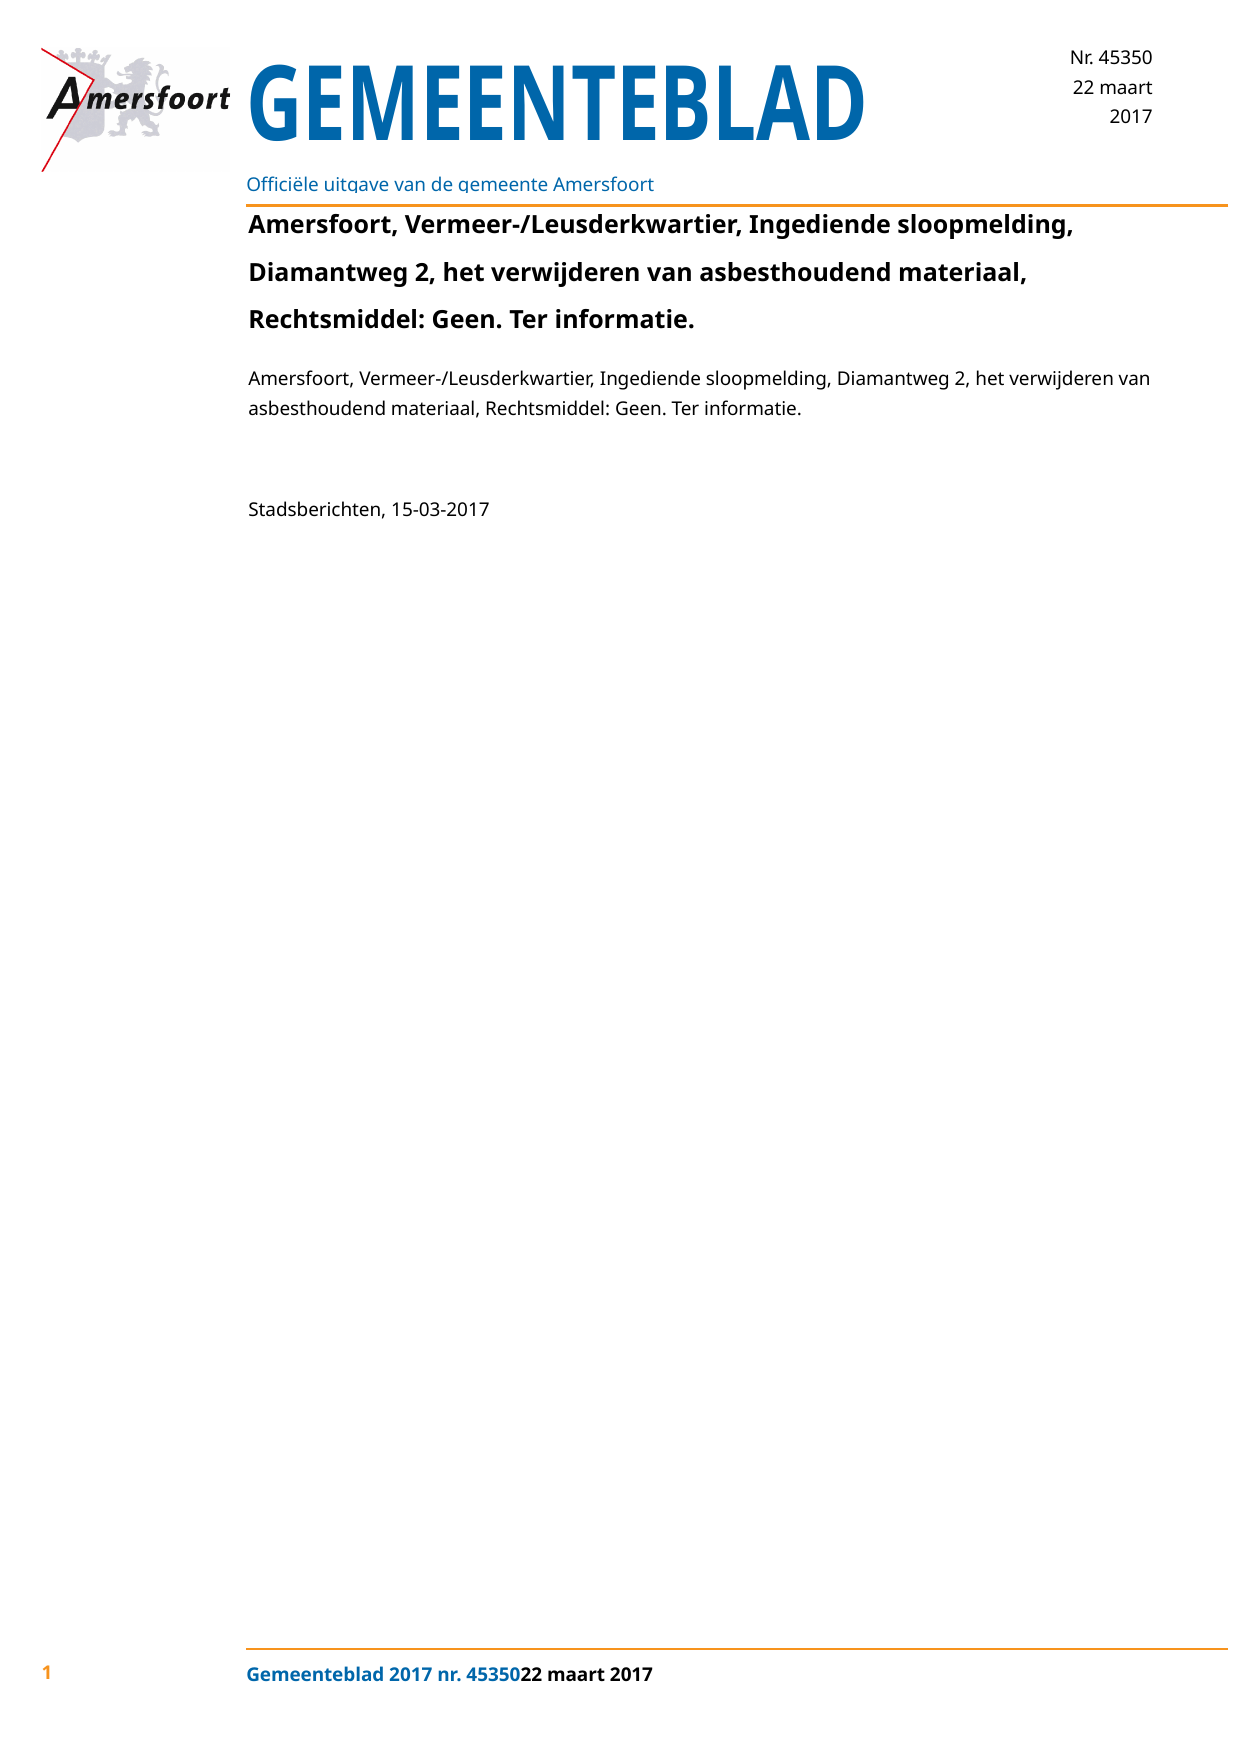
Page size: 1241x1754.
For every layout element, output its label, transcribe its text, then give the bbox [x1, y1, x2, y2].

picture [41, 47, 231, 172]
text Amersfoort, Vermeer-/Leusderkwartier, Ingediende sloopmelding, Diamantweg 2, het verwijderen van asbesthoudend materiaal, Rechtsmiddel: Geen. Ter informatie. [248, 207, 1152, 336]
text Amersfoort, Vermeer-/Leusderkwartier, Ingediende sloopmelding, Diamantweg 2, het verwijderen van asbesthoudend materiaal, Rechtsmiddel: Geen. Ter informatie. [248, 366, 1152, 421]
text Stadsberichten, 15-03-2017 [248, 496, 1152, 522]
